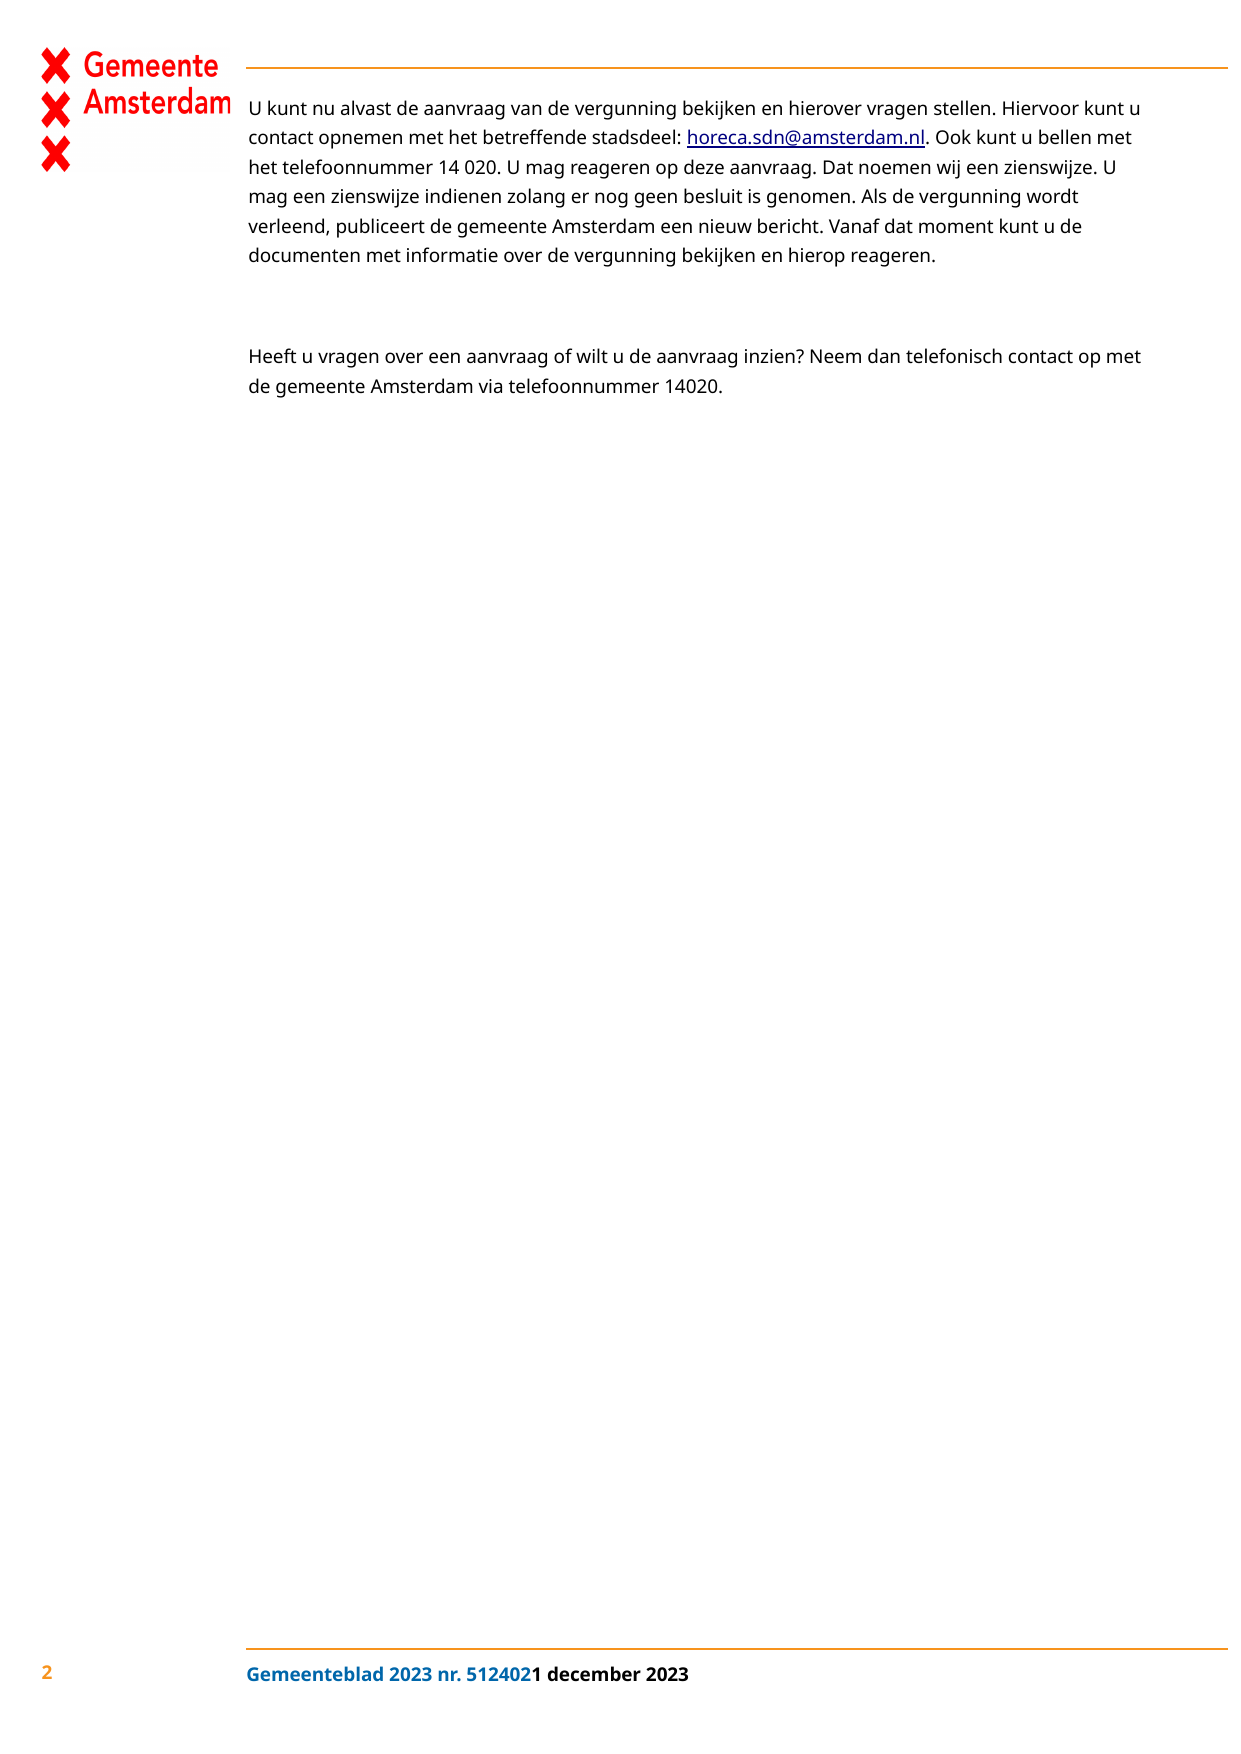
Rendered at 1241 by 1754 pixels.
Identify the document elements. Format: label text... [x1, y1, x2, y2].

text Heeft u vragen over een aanvraag of wilt u de aanvraag inzien? Neem dan telefonisch contact op met de gemeente Amsterdam via telefoonnummer 14020. [248, 343, 1152, 399]
picture [41, 47, 231, 172]
text U kunt nu alvast de aanvraag van de vergunning bekijken en hierover vragen stellen. Hiervoor kunt u contact opnemen met het betreffende stadsdeel: horeca.sdn@amsterdam.nl. Ook kunt u bellen met het telefoonnummer 14 020. U mag reageren op deze aanvraag. Dat noemen wij een zienswijze. U mag een zienswijze indienen zolang er nog geen besluit is genomen. Als de vergunning wordt verleend, publiceert de gemeente Amsterdam een nieuw bericht. Vanaf dat moment kunt u de documenten met informatie over de vergunning bekijken en hierop reageren. [248, 95, 1152, 268]
